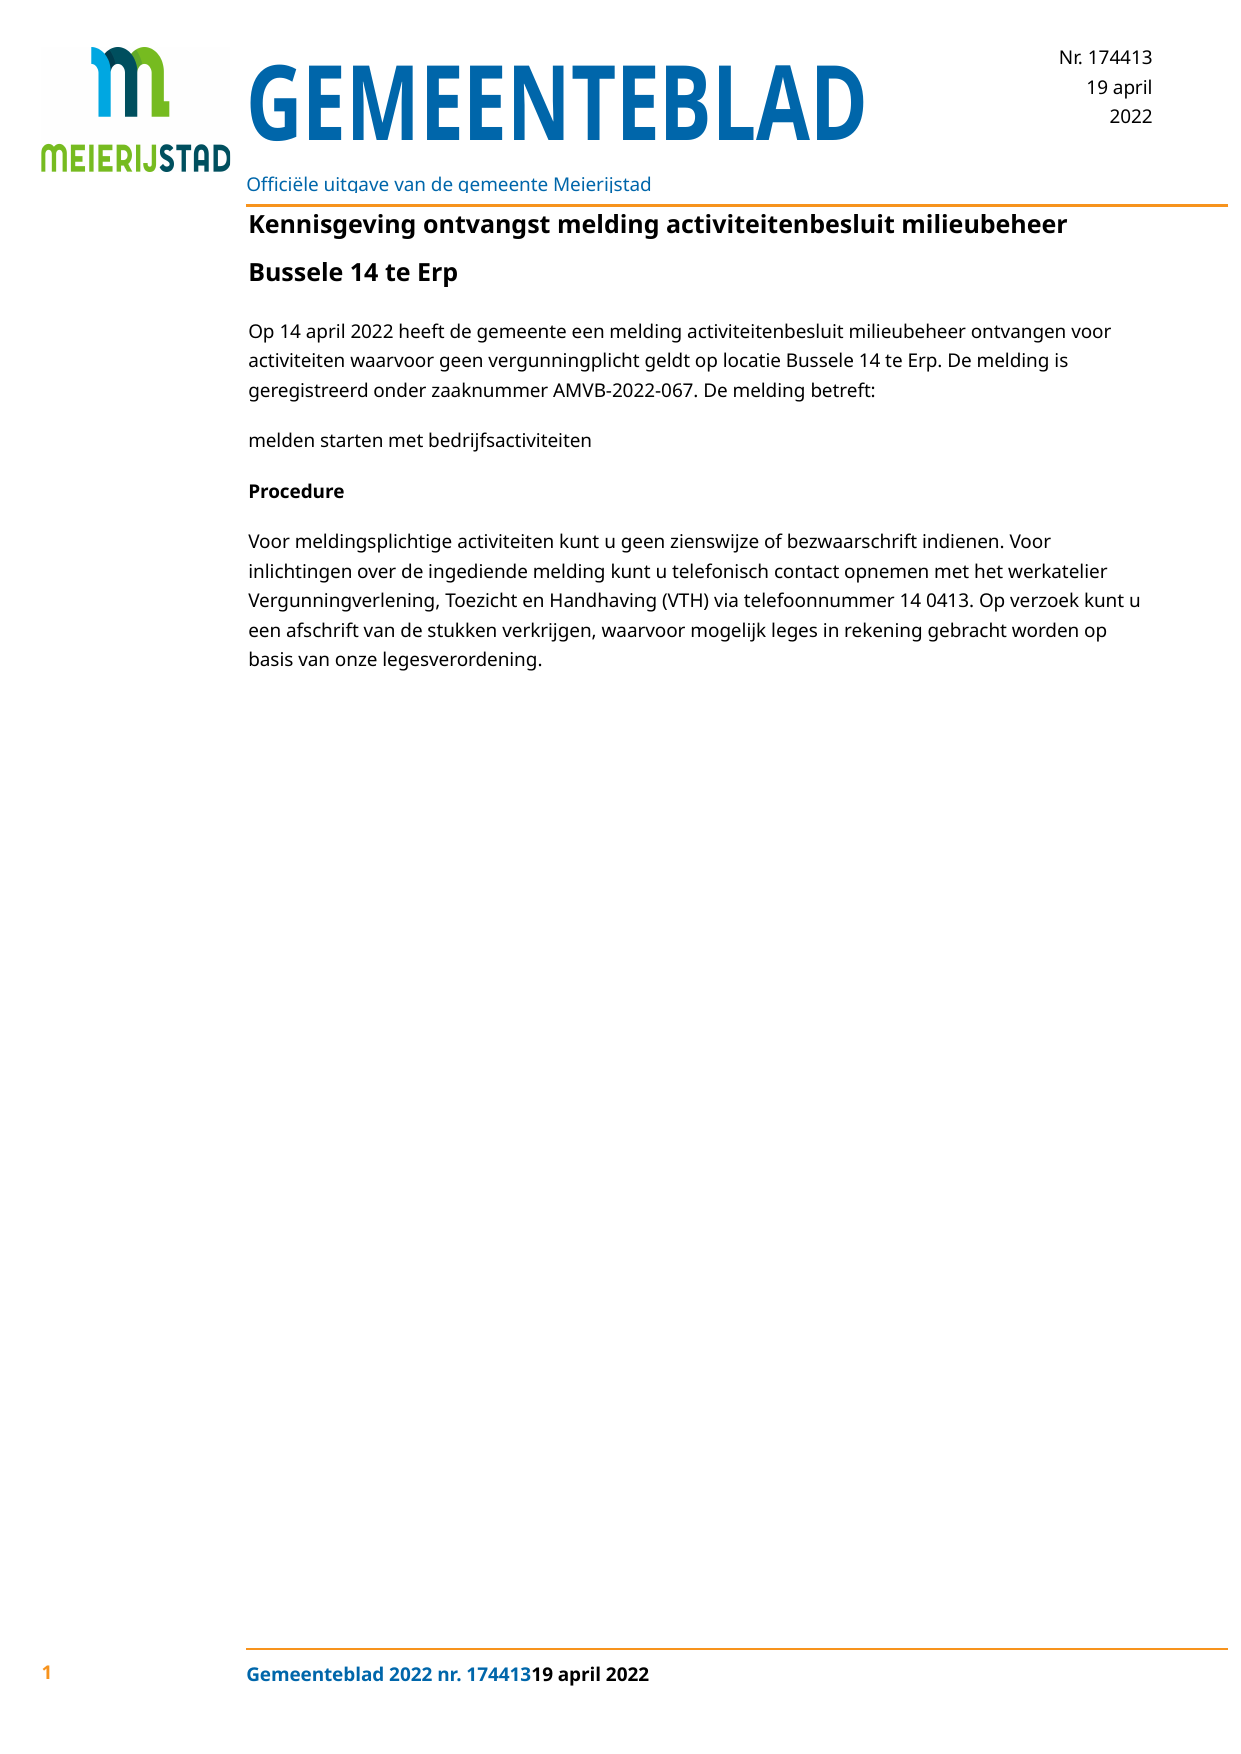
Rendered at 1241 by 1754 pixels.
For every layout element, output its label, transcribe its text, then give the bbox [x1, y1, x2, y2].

picture [41, 47, 231, 172]
text Procedure [248, 478, 1152, 504]
text Voor meldingsplichtige activiteiten kunt u geen zienswijze of bezwaarschrift indienen. Voor inlichtingen over de ingediende melding kunt u telefonisch contact opnemen met het werkatelier Vergunningverlening, Toezicht en Handhaving (VTH) via telefoonnummer 14 0413. Op verzoek kunt u een afschrift van de stukken verkrijgen, waarvoor mogelijk leges in rekening gebracht worden op basis van onze legesverordening. [248, 528, 1152, 672]
text Kennisgeving ontvangst melding activiteitenbesluit milieubeheer Bussele 14 te Erp [248, 207, 1152, 288]
text Op 14 april 2022 heeft de gemeente een melding activiteitenbesluit milieubeheer ontvangen voor activiteiten waarvoor geen vergunningplicht geldt op locatie Bussele 14 te Erp. De melding is geregistreerd onder zaaknummer AMVB-2022-067. De melding betreft: [248, 318, 1152, 403]
text melden starten met bedrijfsactiviteiten [248, 427, 1152, 453]
